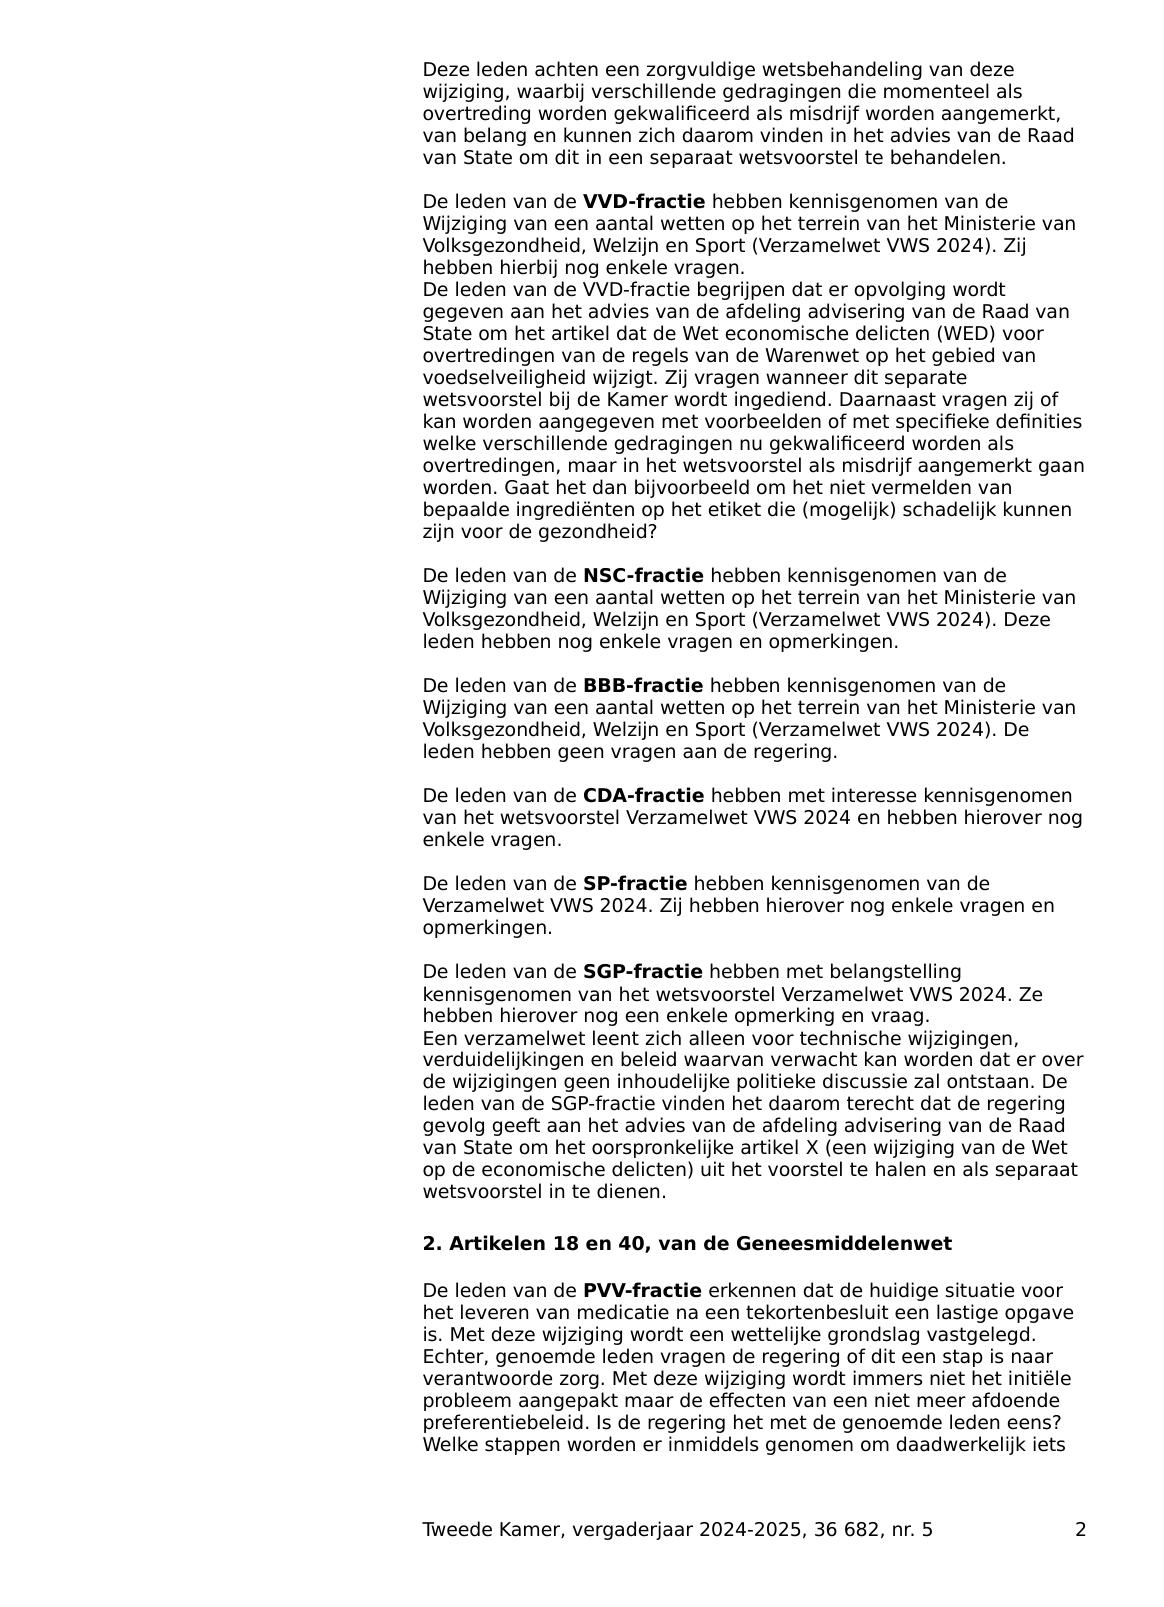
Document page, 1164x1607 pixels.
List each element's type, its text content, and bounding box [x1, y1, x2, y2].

text De leden van de VVD-fractie hebben kennisgenomen van de Wijziging van een aantal wetten op het terrein van het Ministerie van Volksgezondheid, Welzijn en Sport (Verzamelwet VWS 2024). Zij hebben hierbij nog enkele vragen. [422, 191, 1087, 279]
text De leden van de SP-fractie hebben kennisgenomen van de Verzamelwet VWS 2024. Zij hebben hierover nog enkele vragen en opmerkingen. [422, 873, 1087, 939]
text De leden van de SGP-fractie hebben met belangstelling kennisgenomen van het wetsvoorstel Verzamelwet VWS 2024. Ze hebben hierover nog een enkele opmerking en vraag. [422, 961, 1087, 1027]
text Een verzamelwet leent zich alleen voor technische wijzigingen, verduidelijkingen en beleid waarvan verwacht kan worden dat er over de wijzigingen geen inhoudelijke politieke discussie zal ontstaan. De leden van de SGP-fractie vinden het daarom terecht dat de regering gevolg geeft aan het advies van de afdeling advisering van de Raad van State om het oorspronkelijke artikel X (een wijziging van de Wet op de economische delicten) uit het voorstel te halen en als separaat wetsvoorstel in te dienen. [422, 1027, 1087, 1203]
text De leden van de NSC-fractie hebben kennisgenomen van de Wijziging van een aantal wetten op het terrein van het Ministerie van Volksgezondheid, Welzijn en Sport (Verzamelwet VWS 2024). Deze leden hebben nog enkele vragen en opmerkingen. [422, 565, 1087, 653]
text De leden van de VVD-fractie begrijpen dat er opvolging wordt gegeven aan het advies van de afdeling advisering van de Raad van State om het artikel dat de Wet economische delicten (WED) voor overtredingen van de regels van de Warenwet op het gebied van voedselveiligheid wijzigt. Zij vragen wanneer dit separate wetsvoorstel bij de Kamer wordt ingediend. Daarnaast vragen zij of kan worden aangegeven met voorbeelden of met specifieke definities welke verschillende gedragingen nu gekwalificeerd worden als overtredingen, maar in het wetsvoorstel als misdrijf aangemerkt gaan worden. Gaat het dan bijvoorbeeld om het niet vermelden van bepaalde ingrediënten op het etiket die (mogelijk) schadelijk kunnen zijn voor de gezondheid? [422, 279, 1087, 543]
text Deze leden achten een zorgvuldige wetsbehandeling van deze wijziging, waarbij verschillende gedragingen die momenteel als overtreding worden gekwalificeerd als misdrijf worden aangemerkt, van belang en kunnen zich daarom vinden in het advies van de Raad van State om dit in een separaat wetsvoorstel te behandelen. [422, 59, 1087, 169]
text De leden van de CDA-fractie hebben met interesse kennisgenomen van het wetsvoorstel Verzamelwet VWS 2024 en hebben hierover nog enkele vragen. [422, 785, 1087, 851]
text De leden van de PVV-fractie erkennen dat de huidige situatie voor het leveren van medicatie na een tekortenbesluit een lastige opgave is. Met deze wijziging wordt een wettelijke grondslag vastgelegd. Echter, genoemde leden vragen de regering of dit een stap is naar verantwoorde zorg. Met deze wijziging wordt immers niet het initiële probleem aangepakt maar de effecten van een niet meer afdoende preferentiebeleid. Is de regering het met de genoemde leden eens? Welke stappen worden er inmiddels genomen om daadwerkelijk iets [422, 1280, 1087, 1456]
text De leden van de BBB-fractie hebben kennisgenomen van de Wijziging van een aantal wetten op het terrein van het Ministerie van Volksgezondheid, Welzijn en Sport (Verzamelwet VWS 2024). De leden hebben geen vragen aan de regering. [422, 675, 1087, 763]
subtitle 2. Artikelen 18 en 40, van de Geneesmiddelenwet [422, 1233, 1087, 1255]
